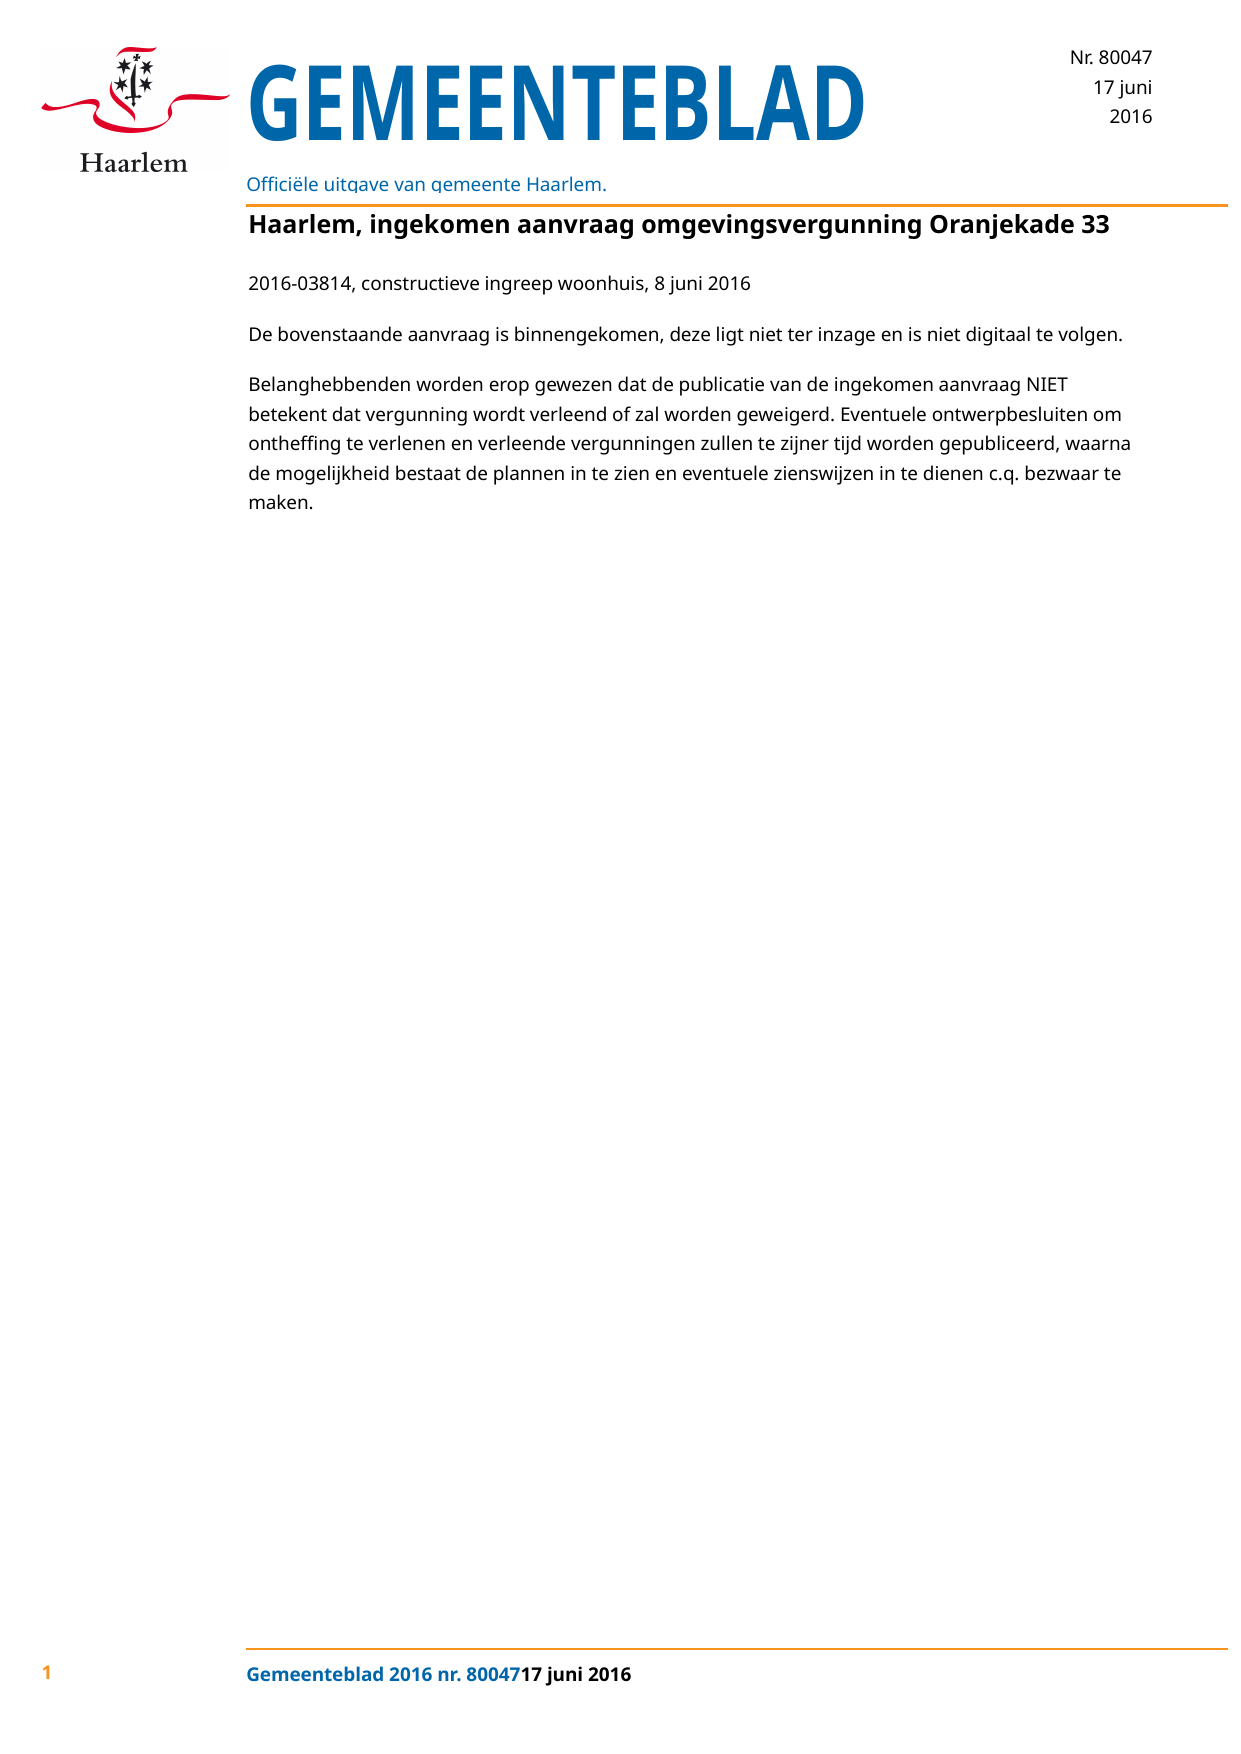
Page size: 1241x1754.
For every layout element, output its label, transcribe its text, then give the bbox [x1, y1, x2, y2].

picture [41, 47, 231, 172]
text Haarlem, ingekomen aanvraag omgevingsvergunning Oranjekade 33 [248, 207, 1152, 241]
text De bovenstaande aanvraag is binnengekomen, deze ligt niet ter inzage en is niet digitaal te volgen. [248, 321, 1152, 346]
text Belanghebbenden worden erop gewezen dat de publicatie van de ingekomen aanvraag NIET betekent dat vergunning wordt verleend of zal worden geweigerd. Eventuele ontwerpbesluiten om ontheffing te verlenen en verleende vergunningen zullen te zijner tijd worden gepubliceerd, waarna de mogelijkheid bestaat de plannen in te zien en eventuele zienswijzen in te dienen c.q. bezwaar te maken. [248, 371, 1152, 515]
text 2016-03814, constructieve ingreep woonhuis, 8 juni 2016 [248, 270, 1152, 296]
